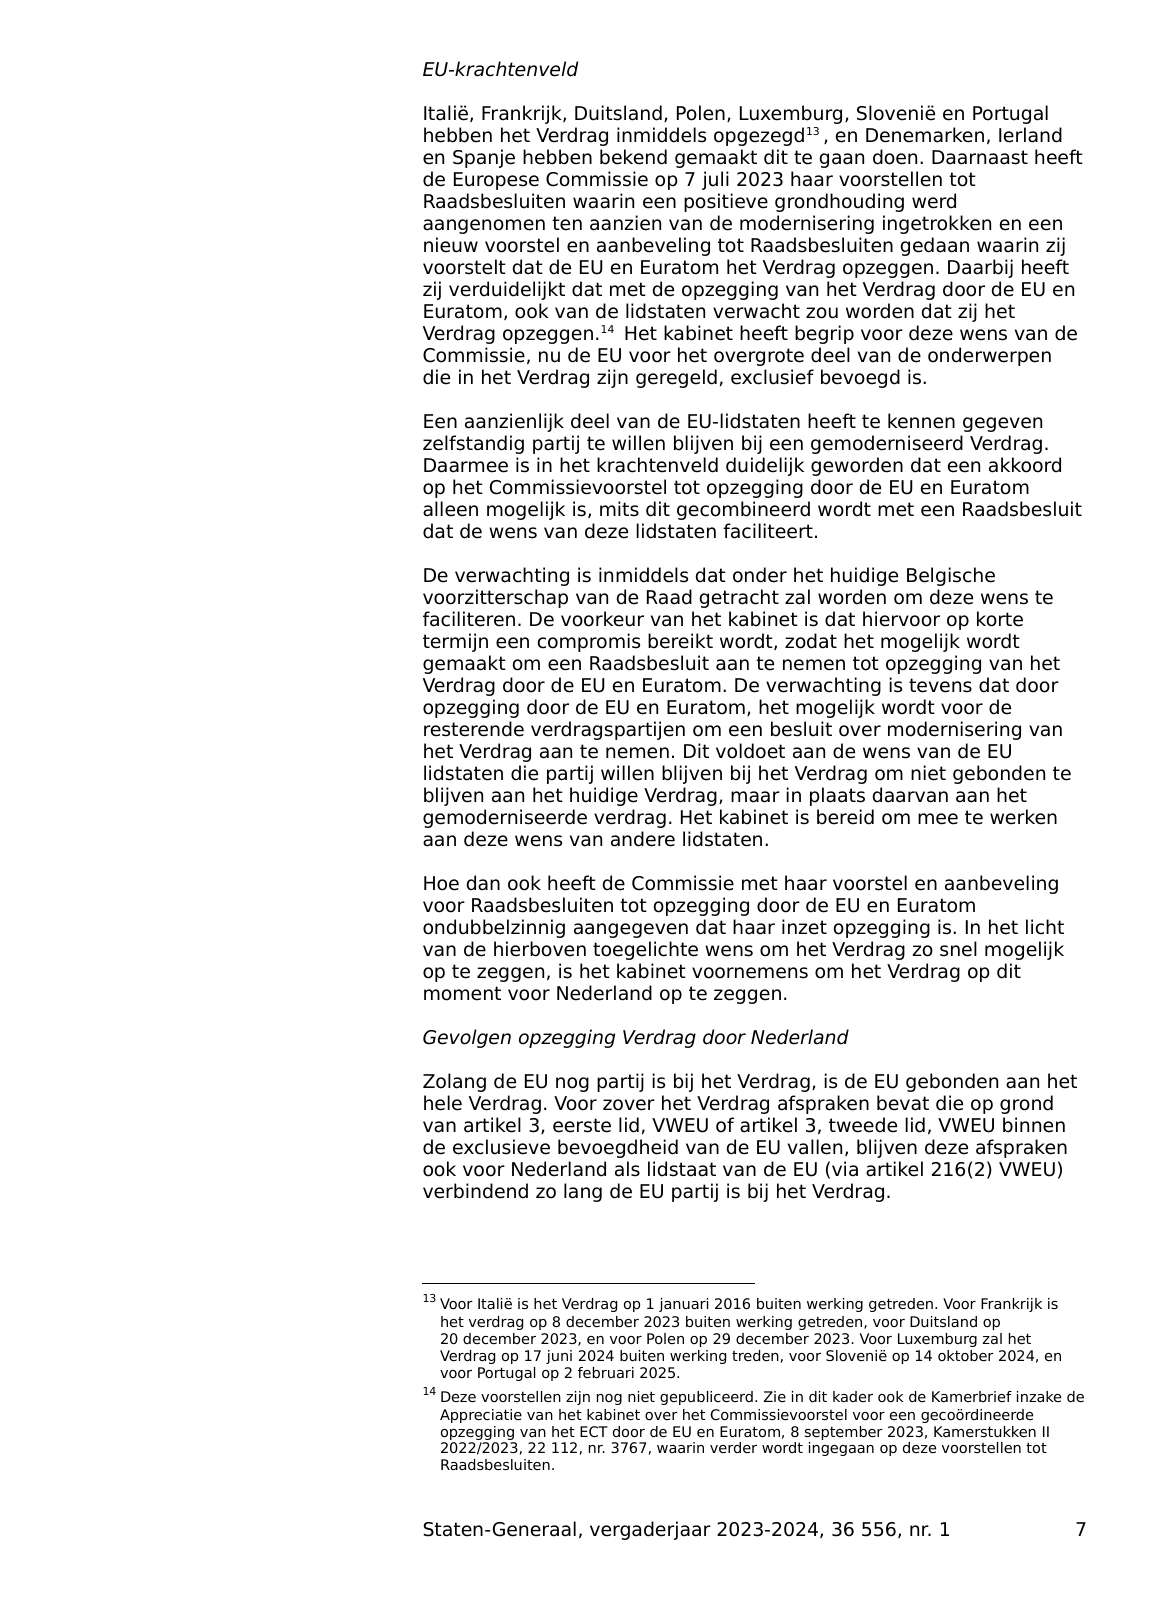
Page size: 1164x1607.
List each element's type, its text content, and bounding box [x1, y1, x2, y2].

subtitle Gevolgen opzegging Verdrag door Nederland [422, 1027, 1087, 1049]
text Zolang de EU nog partij is bij het Verdrag, is de EU gebonden aan het hele Verdrag. Voor zover het Verdrag afspraken bevat die op grond van artikel 3, eerste lid, VWEU of artikel 3, tweede lid, VWEU binnen de exclusieve bevoegdheid van de EU vallen, blijven deze afspraken ook voor Nederland als lidstaat van de EU (via artikel 216(2) VWEU) verbindend zo lang de EU partij is bij het Verdrag. [422, 1071, 1087, 1203]
text De verwachting is inmiddels dat onder het huidige Belgische voorzitterschap van de Raad getracht zal worden om deze wens te faciliteren. De voorkeur van het kabinet is dat hiervoor op korte termijn een compromis bereikt wordt, zodat het mogelijk wordt gemaakt om een Raadsbesluit aan te nemen tot opzegging van het Verdrag door de EU en Euratom. De verwachting is tevens dat door opzegging door de EU en Euratom, het mogelijk wordt voor de resterende verdragspartijen om een besluit over modernisering van het Verdrag aan te nemen. Dit voldoet aan de wens van de EU lidstaten die partij willen blijven bij het Verdrag om niet gebonden te blijven aan het huidige Verdrag, maar in plaats daarvan aan het gemoderniseerde verdrag. Het kabinet is bereid om mee te werken aan deze wens van andere lidstaten. [422, 565, 1087, 851]
text Hoe dan ook heeft de Commissie met haar voorstel en aanbeveling voor Raadsbesluiten tot opzegging door de EU en Euratom ondubbelzinnig aangegeven dat haar inzet opzegging is. In het licht van de hierboven toegelichte wens om het Verdrag zo snel mogelijk op te zeggen, is het kabinet voornemens om het Verdrag op dit moment voor Nederland op te zeggen. [422, 873, 1087, 1005]
text Een aanzienlijk deel van de EU-lidstaten heeft te kennen gegeven zelfstandig partij te willen blijven bij een gemoderniseerd Verdrag. Daarmee is in het krachtenveld duidelijk geworden dat een akkoord op het Commissievoorstel tot opzegging door de EU en Euratom alleen mogelijk is, mits dit gecombineerd wordt met een Raadsbesluit dat de wens van deze lidstaten faciliteert. [422, 411, 1087, 543]
text Deze voorstellen zijn nog niet gepubliceerd. Zie in dit kader ook de Kamerbrief inzake de Appreciatie van het kabinet over het Commissievoorstel voor een gecoördineerde opzegging van het ECT door de EU en Euratom, 8 september 2023, Kamerstukken II 2022/2023, 22 112, nr. 3767, waarin verder wordt ingegaan op deze voorstellen tot Raadsbesluiten. [422, 1385, 1087, 1474]
text Italië, Frankrijk, Duitsland, Polen, Luxemburg, Slovenië en Portugal hebben het Verdrag inmiddels opgezegd, en Denemarken, Ierland en Spanje hebben bekend gemaakt dit te gaan doen. Daarnaast heeft de Europese Commissie op 7 juli 2023 haar voorstellen tot Raadsbesluiten waarin een positieve grondhouding werd aangenomen ten aanzien van de modernisering ingetrokken en een nieuw voorstel en aanbeveling tot Raadsbesluiten gedaan waarin zij voorstelt dat de EU en Euratom het Verdrag opzeggen. Daarbij heeft zij verduidelijkt dat met de opzegging van het Verdrag door de EU en Euratom, ook van de lidstaten verwacht zou worden dat zij het Verdrag opzeggen. Het kabinet heeft begrip voor deze wens van de Commissie, nu de EU voor het overgrote deel van de onderwerpen die in het Verdrag zijn geregeld, exclusief bevoegd is. [422, 103, 1087, 389]
text Voor Italië is het Verdrag op 1 januari 2016 buiten werking getreden. Voor Frankrijk is het verdrag op 8 december 2023 buiten werking getreden, voor Duitsland op 20 december 2023, en voor Polen op 29 december 2023. Voor Luxemburg zal het Verdrag op 17 juni 2024 buiten werking treden, voor Slovenië op 14 oktober 2024, en voor Portugal op 2 februari 2025. [422, 1292, 1087, 1382]
subtitle EU-krachtenveld [422, 59, 1087, 81]
